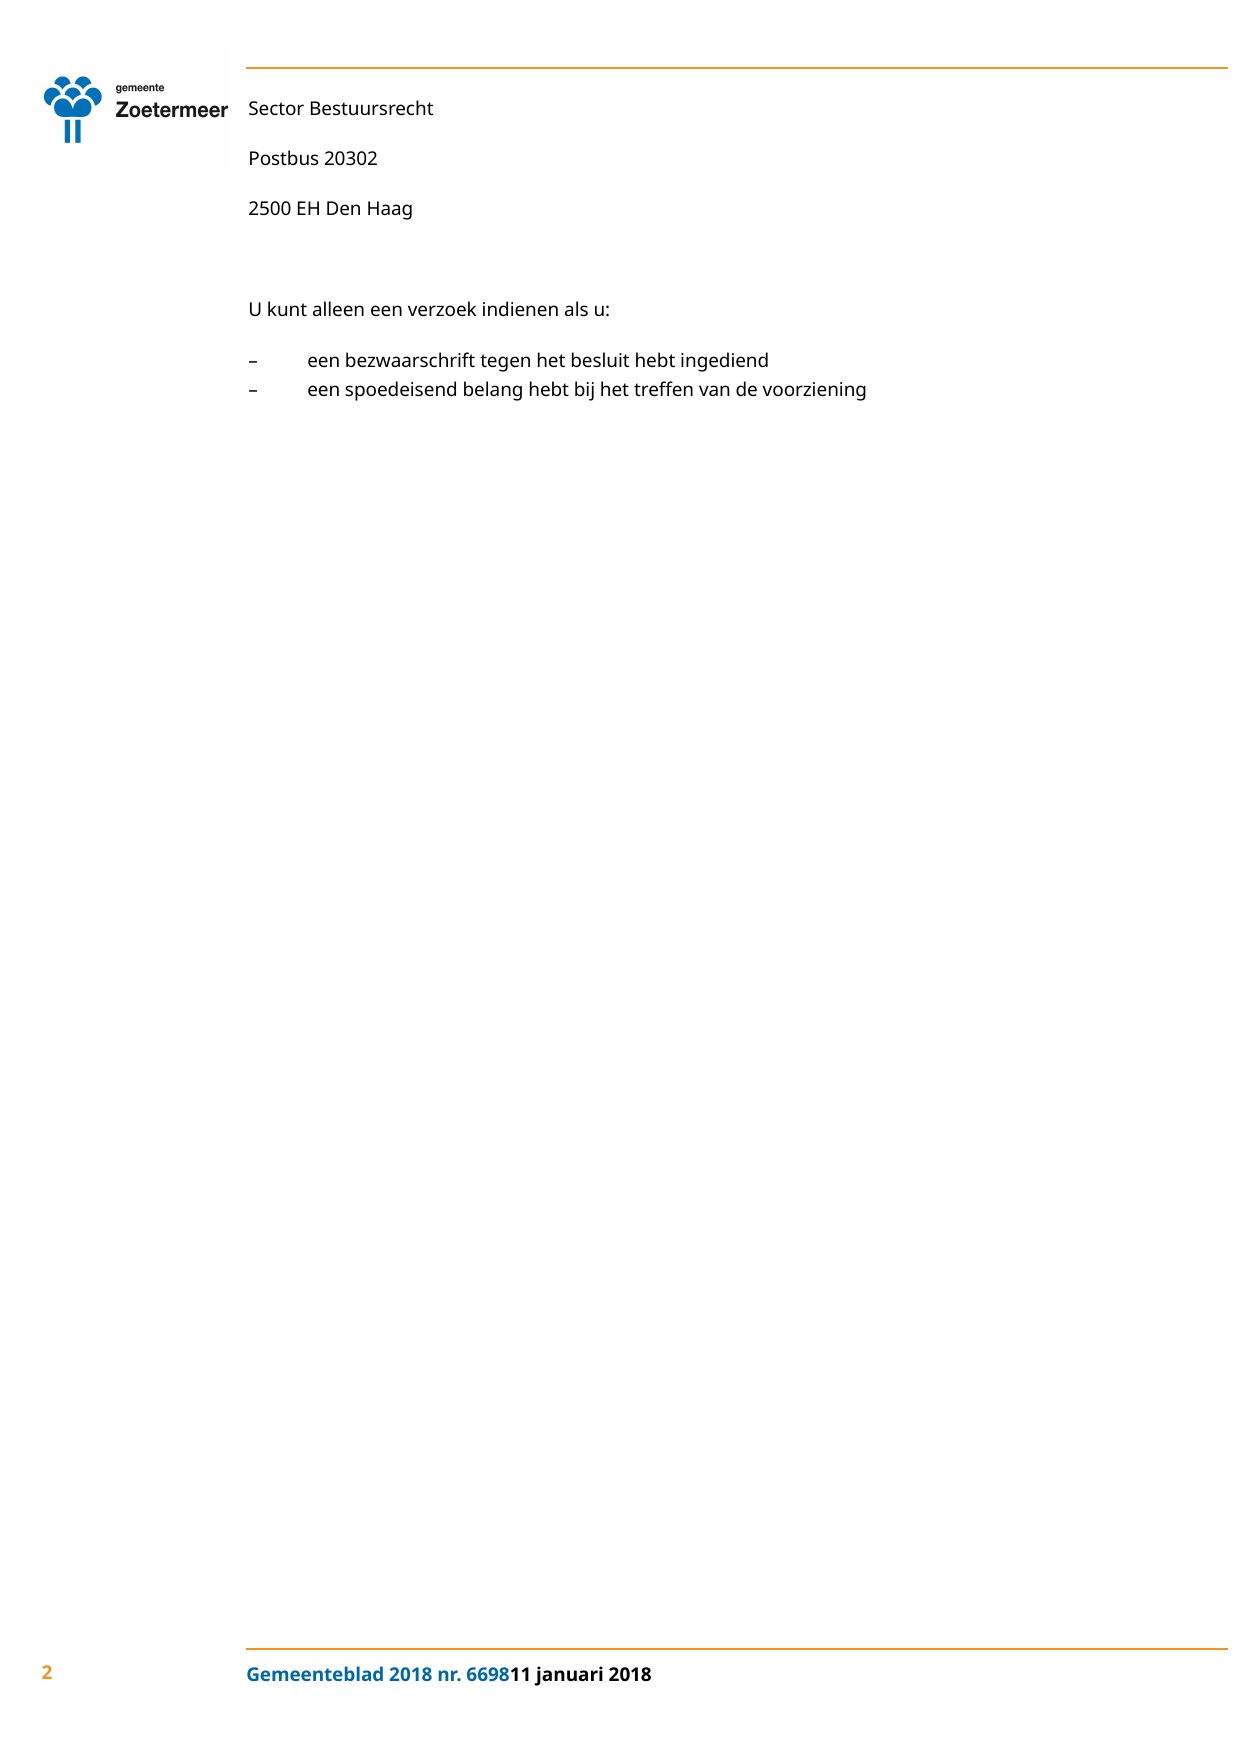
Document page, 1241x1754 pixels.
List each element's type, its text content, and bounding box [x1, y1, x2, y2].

list een spoedeisend belang hebt bij het treffen van de voorziening [248, 376, 1152, 402]
list een bezwaarschrift tegen het besluit hebt ingediend [248, 347, 1152, 373]
text Sector Bestuursrecht [248, 95, 1152, 121]
text Postbus 20302 [248, 145, 1152, 171]
text 2500 EH Den Haag [248, 196, 1152, 221]
text U kunt alleen een verzoek indienen als u: [248, 296, 1152, 322]
picture [41, 47, 231, 172]
